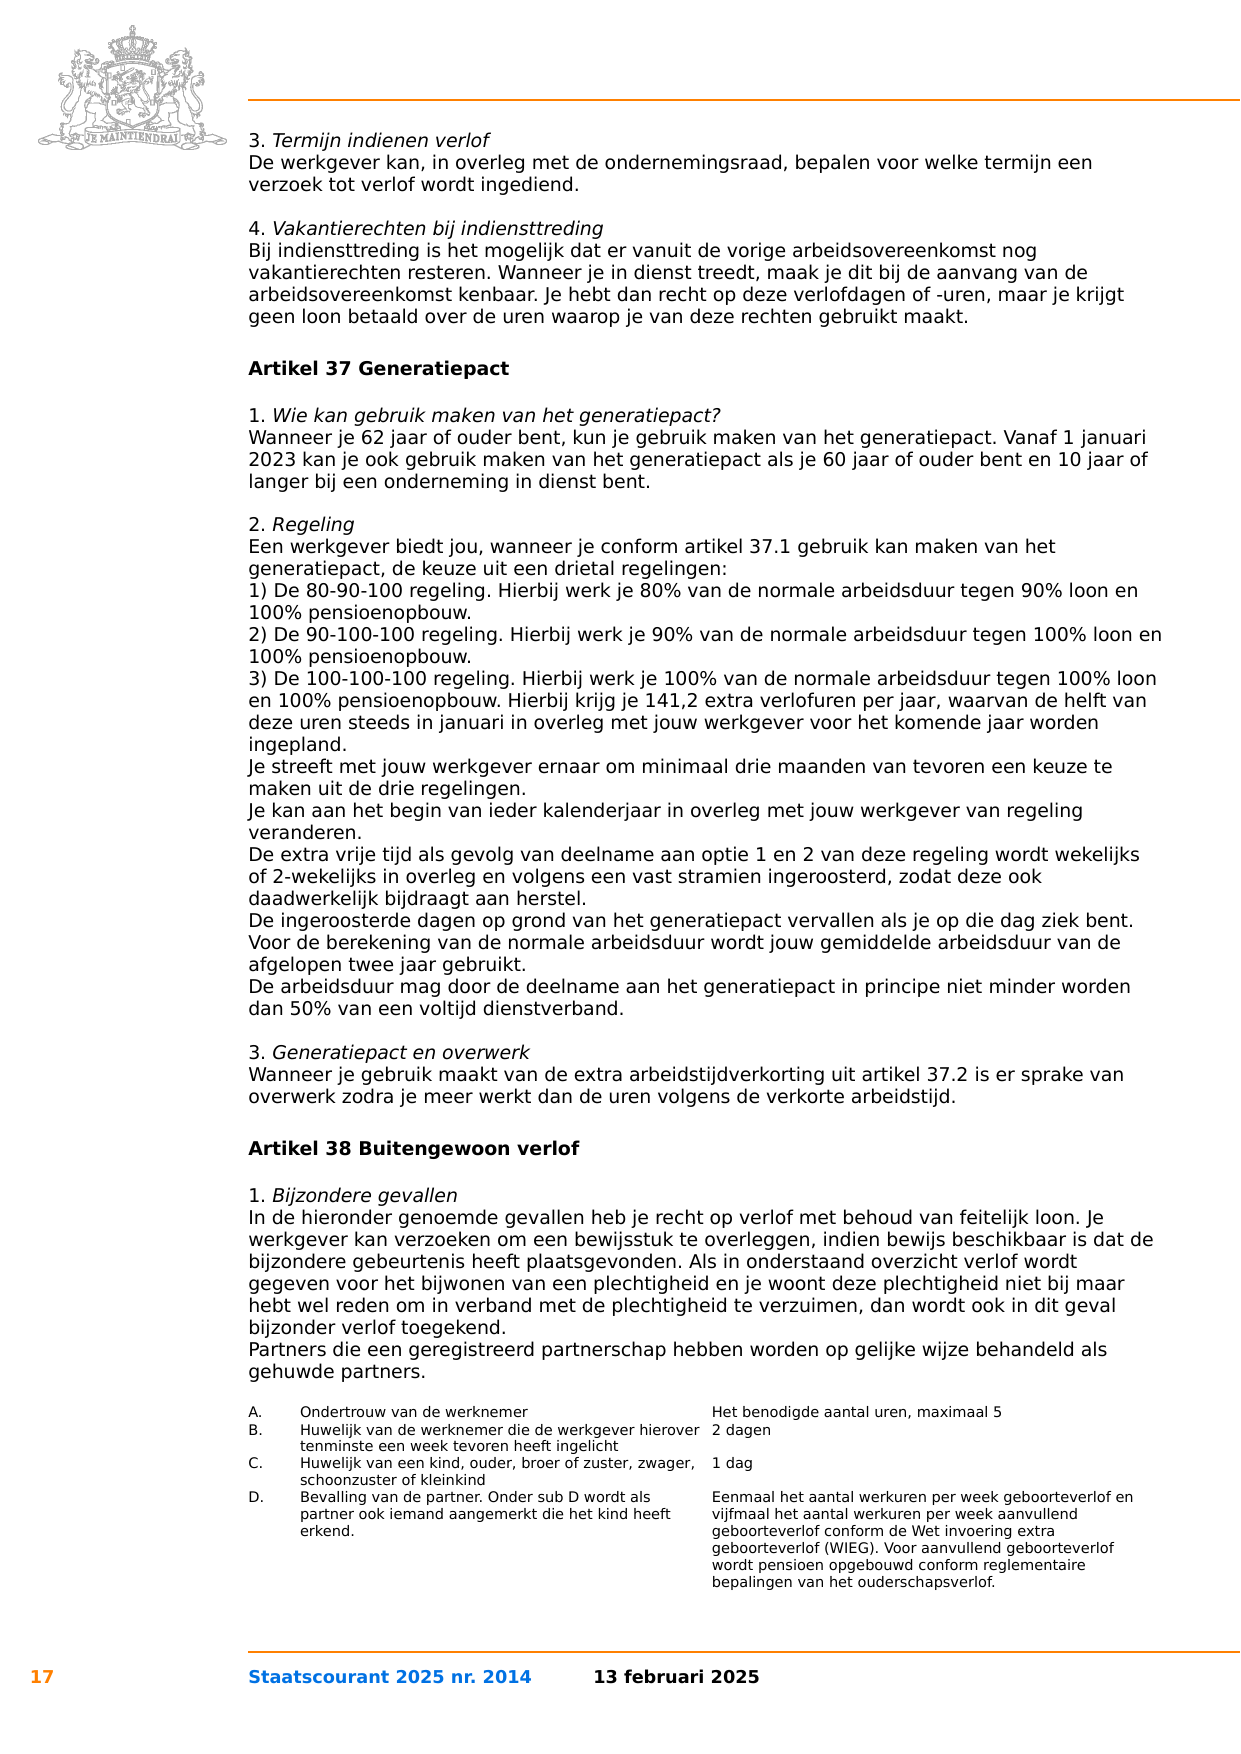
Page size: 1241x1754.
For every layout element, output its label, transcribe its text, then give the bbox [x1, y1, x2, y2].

table_cell C. [248, 1455, 294, 1489]
table_cell Bevalling van de partner. Onder sub D wordt als partner ook iemand aangemerkt die het kind heeft erkend. [294, 1489, 706, 1591]
text 2) De 90-100-100 regeling. Hierbij werk je 90% van de normale arbeidsduur tegen 100% loon en 100% pensioenopbouw. [248, 624, 1163, 668]
table_cell 2 dagen [706, 1421, 1163, 1455]
text 1. Bijzondere gevallen [248, 1185, 1163, 1207]
picture [38, 25, 227, 150]
table_header A. [248, 1404, 294, 1421]
text 3. Termijn indienen verlof [248, 130, 1163, 152]
text De ingeroosterde dagen op grond van het generatiepact vervallen als je op die dag ziek bent. [248, 910, 1163, 932]
text 1) De 80-90-100 regeling. Hierbij werk je 80% van de normale arbeidsduur tegen 90% loon en 100% pensioenopbouw. [248, 580, 1163, 624]
text 1. Wie kan gebruik maken van het generatiepact? [248, 404, 1163, 427]
text 2. Regeling [248, 514, 1163, 536]
table_cell B. [248, 1421, 294, 1455]
text De extra vrije tijd als gevolg van deelname aan optie 1 en 2 van deze regeling wordt wekelijks of 2-wekelijks in overleg en volgens een vast stramien ingeroosterd, zodat deze ook daadwerkelijk bijdraagt aan herstel. [248, 844, 1163, 910]
text Bij indiensttreding is het mogelijk dat er vanuit de vorige arbeidsovereenkomst nog vakantierechten resteren. Wanneer je in dienst treedt, maak je dit bij de aanvang van de arbeidsovereenkomst kenbaar. Je hebt dan recht op deze verlofdagen of -uren, maar je krijgt geen loon betaald over de uren waarop je van deze rechten gebruikt maakt. [248, 240, 1163, 328]
text 3) De 100-100-100 regeling. Hierbij werk je 100% van de normale arbeidsduur tegen 100% loon en 100% pensioenopbouw. Hierbij krijg je 141,2 extra verlofuren per jaar, waarvan de helft van deze uren steeds in januari in overleg met jouw werkgever voor het komende jaar worden ingepland. [248, 668, 1163, 756]
text 4. Vakantierechten bij indiensttreding [248, 218, 1163, 240]
table_cell D. [248, 1489, 294, 1591]
text Wanneer je gebruik maakt van de extra arbeidstijdverkorting uit artikel 37.2 is er sprake van overwerk zodra je meer werkt dan de uren volgens de verkorte arbeidstijd. [248, 1064, 1163, 1108]
text Je streeft met jouw werkgever ernaar om minimaal drie maanden van tevoren een keuze te maken uit de drie regelingen. [248, 756, 1163, 800]
table_header Ondertrouw van de werknemer [294, 1404, 706, 1421]
table_cell Huwelijk van een kind, ouder, broer of zuster, zwager, schoonzuster of kleinkind [294, 1455, 706, 1489]
table_header Het benodigde aantal uren, maximaal 5 [706, 1404, 1163, 1421]
table_cell 1 dag [706, 1455, 1163, 1489]
subtitle Artikel 38 Buitengewoon verlof [248, 1138, 1163, 1160]
table_cell Huwelijk van de werknemer die de werkgever hierover tenminste een week tevoren heeft ingelicht [294, 1421, 706, 1455]
table_cell Eenmaal het aantal werkuren per week geboorteverlof en vijfmaal het aantal werkuren per week aanvullend geboorteverlof conform de Wet invoering extra geboorteverlof (WIEG). Voor aanvullend geboorteverlof wordt pensioen opgebouwd conform reglementaire bepalingen van het ouderschapsverlof. [706, 1489, 1163, 1591]
text Wanneer je 62 jaar of ouder bent, kun je gebruik maken van het generatiepact. Vanaf 1 januari 2023 kan je ook gebruik maken van het generatiepact als je 60 jaar of ouder bent en 10 jaar of langer bij een onderneming in dienst bent. [248, 427, 1163, 492]
text De arbeidsduur mag door de deelname aan het generatiepact in principe niet minder worden dan 50% van een voltijd dienstverband. [248, 976, 1163, 1020]
text Een werkgever biedt jou, wanneer je conform artikel 37.1 gebruik kan maken van het generatiepact, de keuze uit een drietal regelingen: [248, 536, 1163, 580]
text Je kan aan het begin van ieder kalenderjaar in overleg met jouw werkgever van regeling veranderen. [248, 800, 1163, 844]
text Voor de berekening van de normale arbeidsduur wordt jouw gemiddelde arbeidsduur van de afgelopen twee jaar gebruikt. [248, 932, 1163, 976]
subtitle Artikel 37 Generatiepact [248, 358, 1163, 379]
text 3. Generatiepact en overwerk [248, 1042, 1163, 1064]
text In de hieronder genoemde gevallen heb je recht op verlof met behoud van feitelijk loon. Je werkgever kan verzoeken om een bewijsstuk te overleggen, indien bewijs beschikbaar is dat de bijzondere gebeurtenis heeft plaatsgevonden. Als in onderstaand overzicht verlof wordt gegeven voor het bijwonen van een plechtigheid en je woont deze plechtigheid niet bij maar hebt wel reden om in verband met de plechtigheid te verzuimen, dan wordt ook in dit geval bijzonder verlof toegekend. [248, 1207, 1163, 1338]
text Partners die een geregistreerd partnerschap hebben worden op gelijke wijze behandeld als gehuwde partners. [248, 1338, 1163, 1382]
text De werkgever kan, in overleg met de ondernemingsraad, bepalen voor welke termijn een verzoek tot verlof wordt ingediend. [248, 152, 1163, 196]
